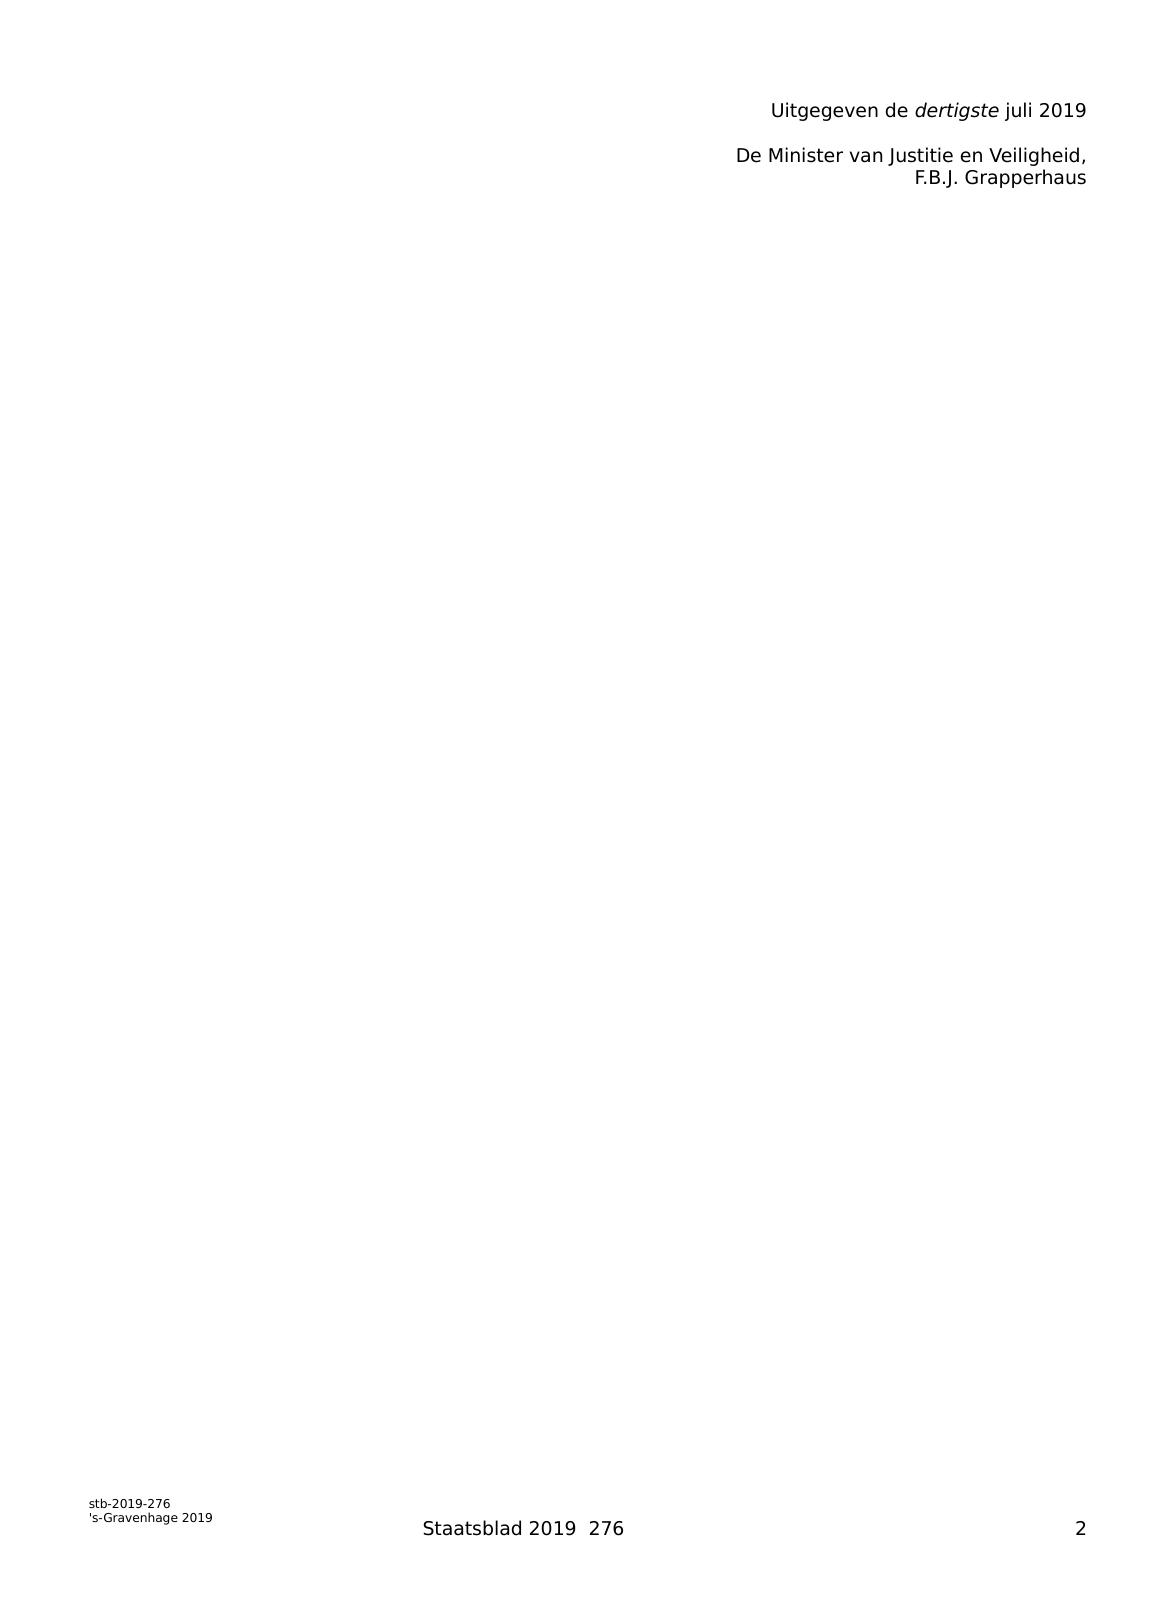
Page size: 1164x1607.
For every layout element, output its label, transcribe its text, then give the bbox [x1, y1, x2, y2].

text De Minister van Justitie en Veiligheid, F.B.J. Grapperhaus [422, 144, 1087, 188]
text stb-2019-276 [88, 1497, 323, 1511]
text Uitgegeven de dertigste juli 2019 [422, 100, 1087, 122]
text 's-Gravenhage 2019 [88, 1511, 323, 1525]
